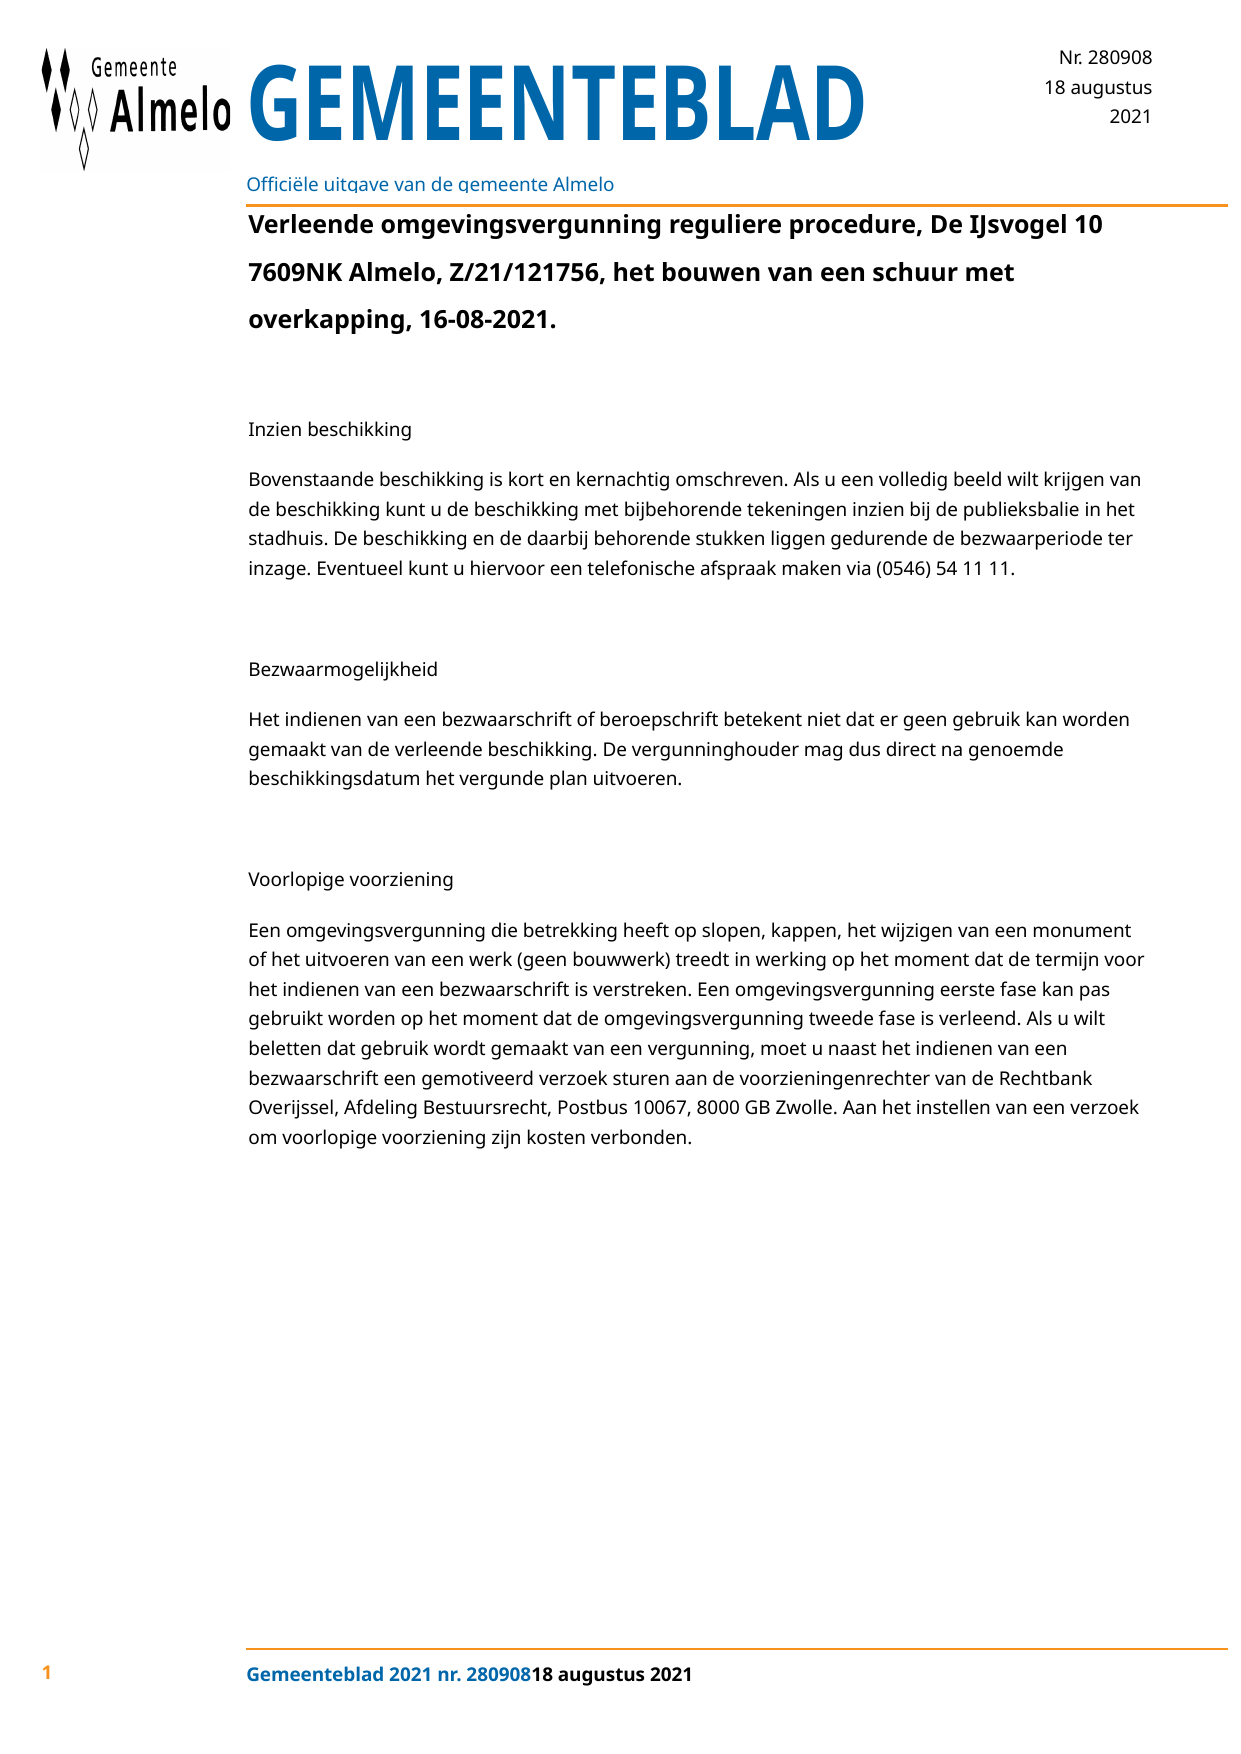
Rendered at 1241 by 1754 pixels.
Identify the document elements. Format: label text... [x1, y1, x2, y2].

text Verleende omgevingsvergunning reguliere procedure, De IJsvogel 10 7609NK Almelo, Z/21/121756, het bouwen van een schuur met overkapping, 16-08-2021. [248, 207, 1152, 336]
text Bovenstaande beschikking is kort en kernachtig omschreven. Als u een volledig beeld wilt krijgen van de beschikking kunt u de beschikking met bijbehorende tekeningen inzien bij de publieksbalie in het stadhuis. De beschikking en de daarbij behorende stukken liggen gedurende de bezwaarperiode ter inzage. Eventueel kunt u hiervoor een telefonische afspraak maken via (0546) 54 11 11. [248, 466, 1152, 581]
text Een omgevingsvergunning die betrekking heeft op slopen, kappen, het wijzigen van een monument of het uitvoeren van een werk (geen bouwwerk) treedt in werking op het moment dat de termijn voor het indienen van een bezwaarschrift is verstreken. Een omgevingsvergunning eerste fase kan pas gebruikt worden op het moment dat de omgevingsvergunning tweede fase is verleend. Als u wilt beletten dat gebruik wordt gemaakt van een vergunning, moet u naast het indienen van een bezwaarschrift een gemotiveerd verzoek sturen aan de voorzieningenrechter van de Rechtbank Overijssel, Afdeling Bestuursrecht, Postbus 10067, 8000 GB Zwolle. Aan het instellen van een verzoek om voorlopige voorziening zijn kosten verbonden. [248, 917, 1152, 1149]
text Het indienen van een bezwaarschrift of beroepschrift betekent niet dat er geen gebruik kan worden gemaakt van de verleende beschikking. De vergunninghouder mag dus direct na genoemde beschikkingsdatum het vergunde plan uitvoeren. [248, 706, 1152, 791]
text Bezwaarmogelijkheid [248, 656, 1152, 682]
text Voorlopige voorziening [248, 866, 1152, 892]
picture [41, 47, 231, 172]
text Inzien beschikking [248, 416, 1152, 442]
